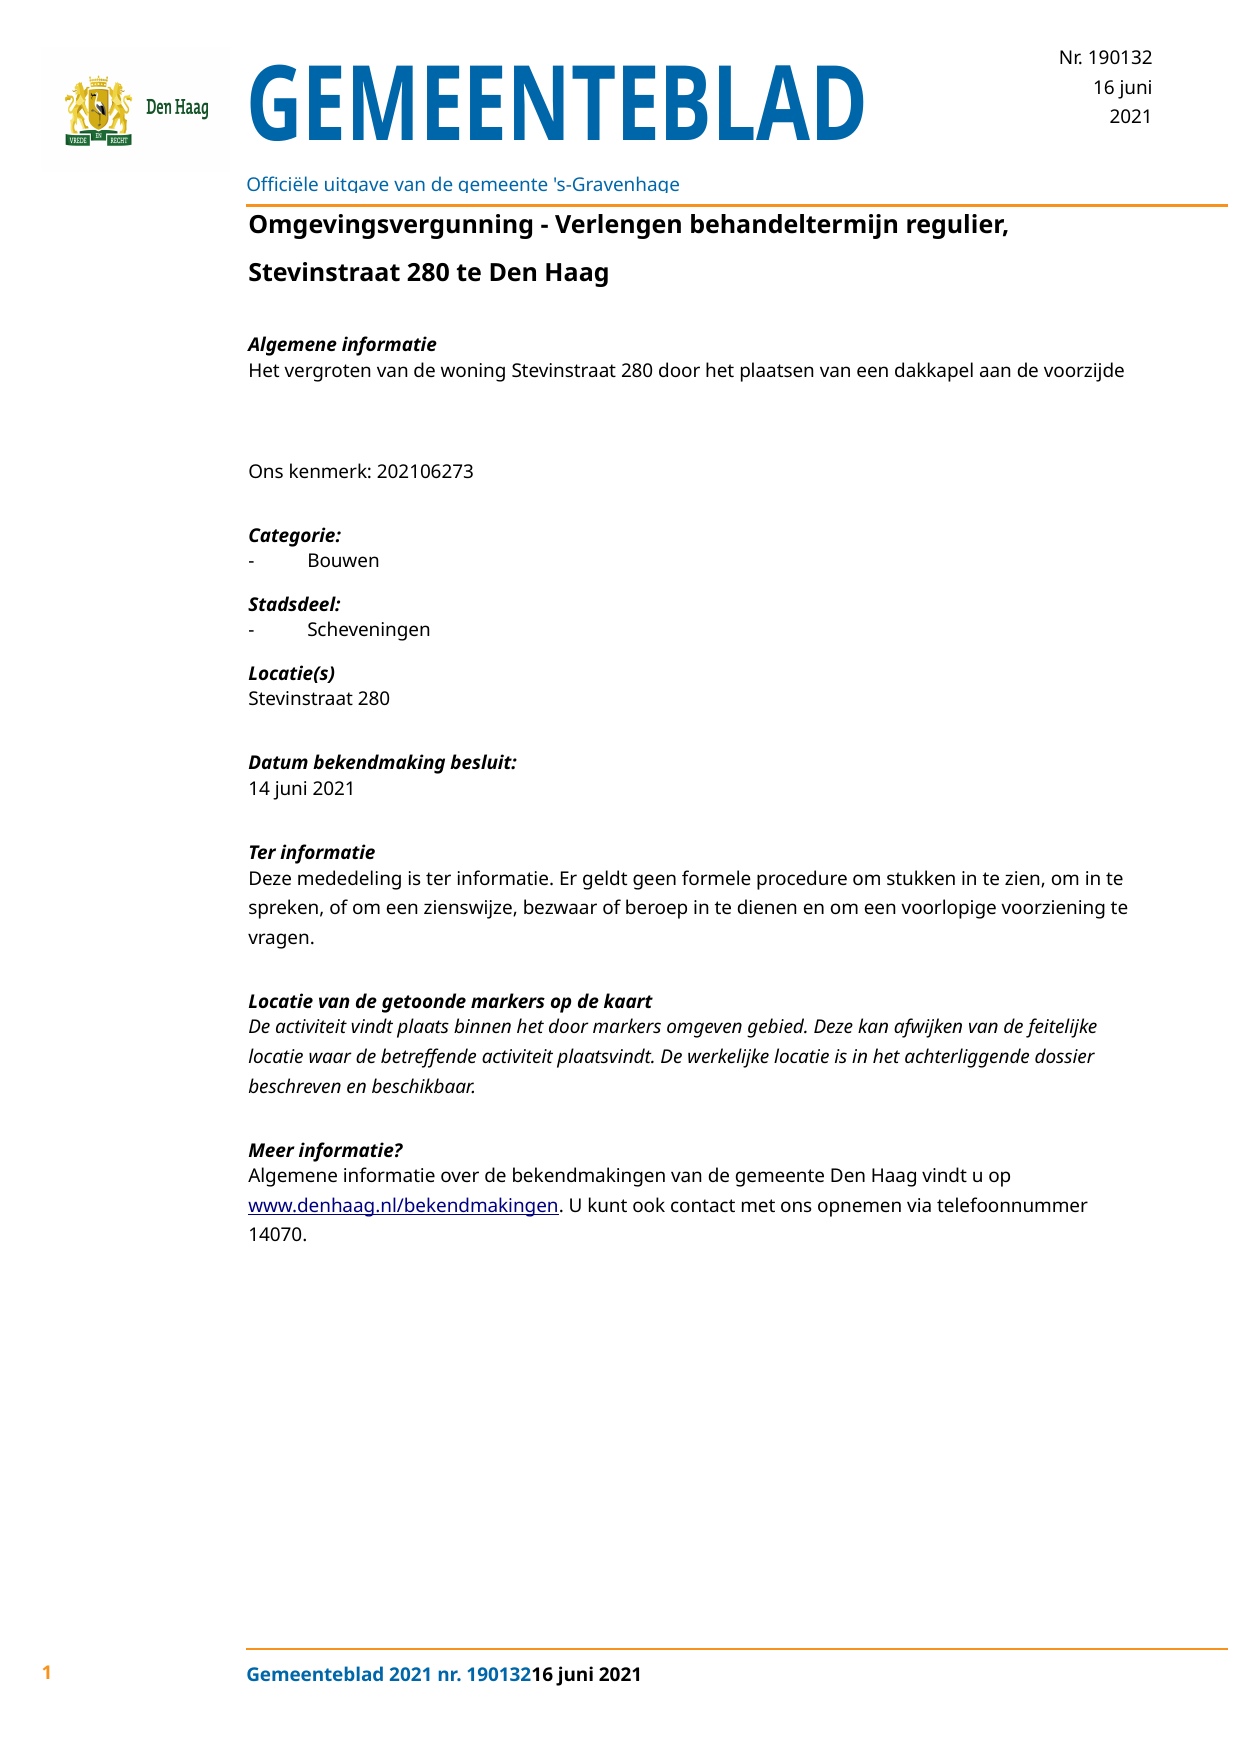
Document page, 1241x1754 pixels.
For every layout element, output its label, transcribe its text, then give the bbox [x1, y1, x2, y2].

list Bouwen [248, 548, 1152, 573]
text Deze mededeling is ter informatie. Er geldt geen formele procedure om stukken in te zien, om in te spreken, of om een zienswijze, bezwaar of beroep in te dienen en om een voorlopige voorziening te vragen. [248, 865, 1152, 950]
text Ons kenmerk: 202106273 [248, 458, 1152, 484]
text Locatie van de getoonde markers op de kaart [248, 988, 1152, 1014]
text Omgevingsvergunning - Verlengen behandeltermijn regulier, Stevinstraat 280 te Den Haag [248, 207, 1152, 288]
text Meer informatie? [248, 1137, 1152, 1162]
text Het vergroten van de woning Stevinstraat 280 door het plaatsen van een dakkapel aan de voorzijde [248, 357, 1152, 383]
text Datum bekendmaking besluit: [248, 749, 1152, 775]
text Locatie(s) [248, 660, 1152, 685]
text Ter informatie [248, 839, 1152, 865]
text Algemene informatie [248, 331, 1152, 357]
list Scheveningen [248, 617, 1152, 642]
text 14 juni 2021 [248, 775, 1152, 801]
text Stevinstraat 280 [248, 685, 1152, 711]
text Algemene informatie over de bekendmakingen van de gemeente Den Haag vindt u op www.denhaag.nl/bekendmakingen. U kunt ook contact met ons opnemen via telefoonnummer 14070. [248, 1162, 1152, 1247]
text Stadsdeel: [248, 591, 1152, 617]
picture [41, 47, 231, 172]
text De activiteit vindt plaats binnen het door markers omgeven gebied. Deze kan afwijken van de feitelijke locatie waar de betreffende activiteit plaatsvindt. De werkelijke locatie is in het achterliggende dossier beschreven en beschikbaar. [248, 1014, 1152, 1098]
text Categorie: [248, 522, 1152, 548]
